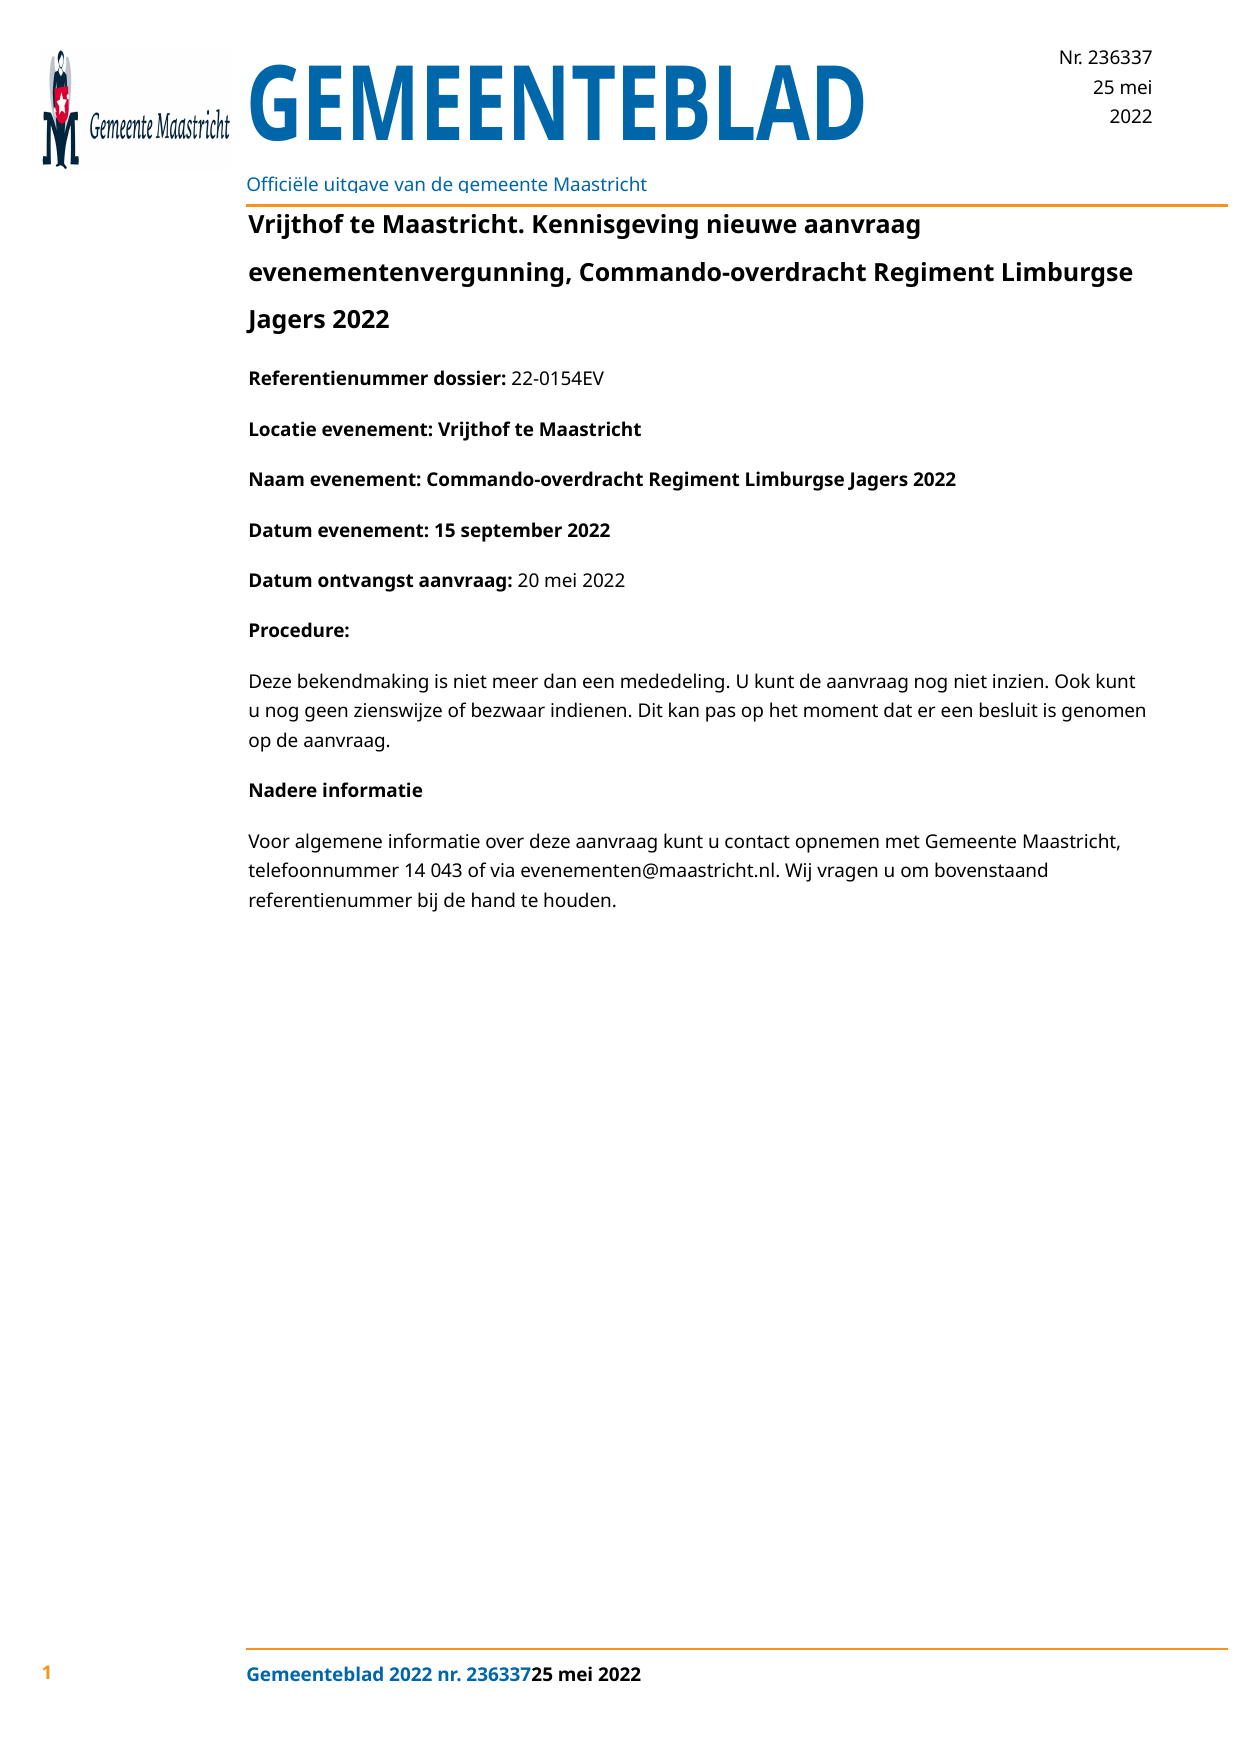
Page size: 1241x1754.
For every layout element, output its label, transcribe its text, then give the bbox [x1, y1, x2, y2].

text Voor algemene informatie over deze aanvraag kunt u contact opnemen met Gemeente Maastricht, telefoonnummer 14 043 of via evenementen@maastricht.nl. Wij vragen u om bovenstaand referentienummer bij de hand te houden. [248, 828, 1152, 913]
text Procedure: [248, 618, 1152, 643]
text Vrijthof te Maastricht. Kennisgeving nieuwe aanvraag evenementenvergunning, Commando-overdracht Regiment Limburgse Jagers 2022 [248, 207, 1152, 336]
text Datum evenement: 15 september 2022 [248, 517, 1152, 542]
text Locatie evenement: Vrijthof te Maastricht [248, 416, 1152, 442]
text Nadere informatie [248, 778, 1152, 803]
text Datum ontvangst aanvraag: 20 mei 2022 [248, 567, 1152, 593]
text Naam evenement: Commando-overdracht Regiment Limburgse Jagers 2022 [248, 466, 1152, 492]
text Deze bekendmaking is niet meer dan een mededeling. U kunt de aanvraag nog niet inzien. Ook kunt u nog geen zienswijze of bezwaar indienen. Dit kan pas op het moment dat er een besluit is genomen op de aanvraag. [248, 668, 1152, 753]
text Referentienummer dossier: 22-0154EV [248, 366, 1152, 391]
picture [41, 47, 231, 172]
